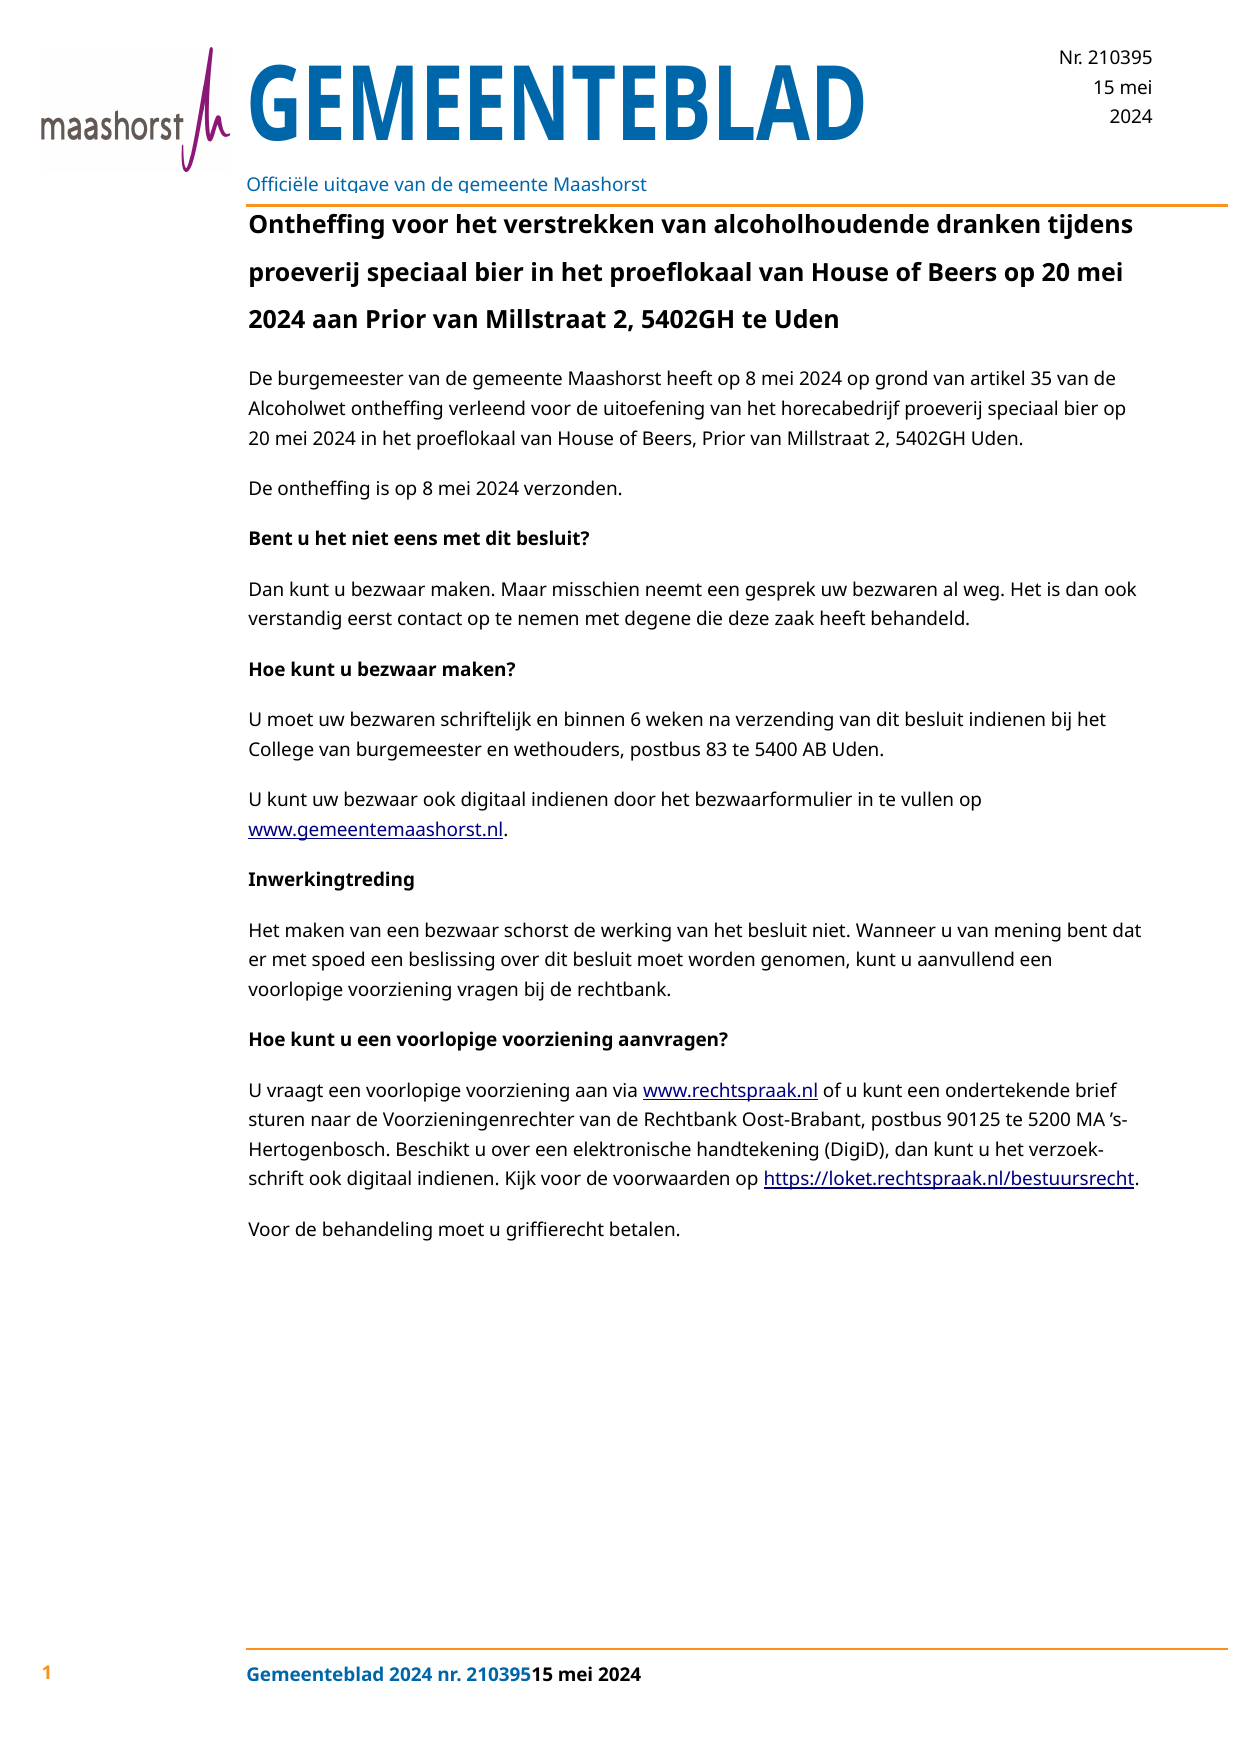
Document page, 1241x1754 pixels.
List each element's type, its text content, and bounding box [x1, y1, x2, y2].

text Hoe kunt u bezwaar maken? [248, 656, 1152, 682]
text Hoe kunt u een voorlopige voorziening aanvragen? [248, 1026, 1152, 1052]
text Inwerkingtreding [248, 866, 1152, 892]
text Bent u het niet eens met dit besluit? [248, 526, 1152, 551]
text Het maken van een bezwaar schorst de werking van het besluit niet. Wanneer u van mening bent dat er met spoed een beslissing over dit besluit moet worden genomen, kunt u aanvullend een voorlopige voorziening vragen bij de rechtbank. [248, 917, 1152, 1002]
picture [41, 47, 231, 172]
text Voor de behandeling moet u griffierecht betalen. [248, 1216, 1152, 1242]
text Ontheffing voor het verstrekken van alcoholhoudende dranken tijdens proeverij speciaal bier in het proeflokaal van House of Beers op 20 mei 2024 aan Prior van Millstraat 2, 5402GH te Uden [248, 207, 1152, 336]
text De ontheffing is op 8 mei 2024 verzonden. [248, 475, 1152, 501]
text U vraagt een voorlopige voorziening aan via www.rechtspraak.nl of u kunt een ondertekende brief sturen naar de Voorzieningenrechter van de Rechtbank Oost-Brabant, postbus 90125 te 5200 MA ’s-Hertogenbosch. Beschikt u over een elektronische handtekening (DigiD), dan kunt u het verzoek-schrift ook digitaal indienen. Kijk voor de voorwaarden op https://loket.rechtspraak.nl/bestuursrecht. [248, 1077, 1152, 1191]
text Dan kunt u bezwaar maken. Maar misschien neemt een gesprek uw bezwaren al weg. Het is dan ook verstandig eerst contact op te nemen met degene die deze zaak heeft behandeld. [248, 576, 1152, 631]
text U kunt uw bezwaar ook digitaal indienen door het bezwaarformulier in te vullen op www.gemeentemaashorst.nl. [248, 786, 1152, 842]
text U moet uw bezwaren schriftelijk en binnen 6 weken na verzending van dit besluit indienen bij het College van burgemeester en wethouders, postbus 83 te 5400 AB Uden. [248, 706, 1152, 762]
text De burgemeester van de gemeente Maashorst heeft op 8 mei 2024 op grond van artikel 35 van de Alcoholwet ontheffing verleend voor de uitoefening van het horecabedrijf proeverij speciaal bier op 20 mei 2024 in het proeflokaal van House of Beers, Prior van Millstraat 2, 5402GH Uden. [248, 366, 1152, 450]
